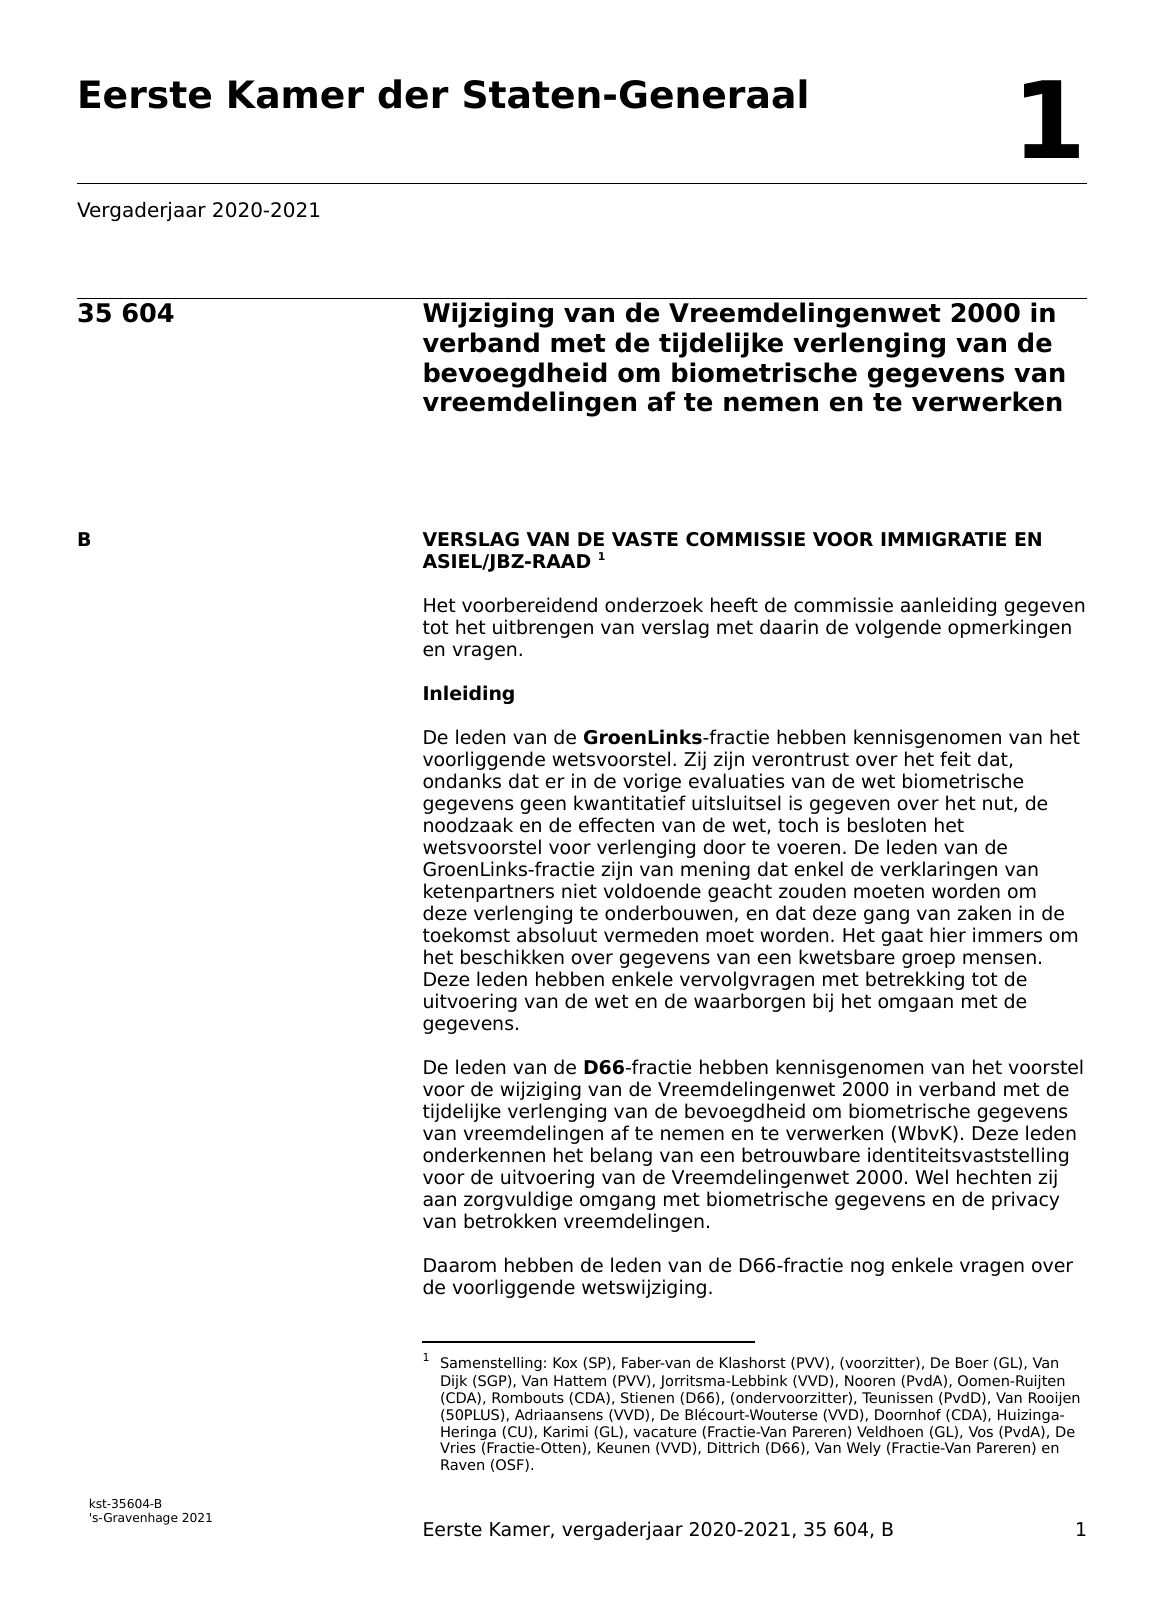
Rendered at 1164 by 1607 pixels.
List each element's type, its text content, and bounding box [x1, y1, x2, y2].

text Daarom hebben de leden van de D66-fractie nog enkele vragen over de voorliggende wetswijziging. [422, 1255, 1087, 1299]
text De leden van de D66-fractie hebben kennisgenomen van het voorstel voor de wijziging van de Vreemdelingenwet 2000 in verband met de tijdelijke verlenging van de bevoegdheid om biometrische gegevens van vreemdelingen af te nemen en te verwerken (WbvK). Deze leden onderkennen het belang van een betrouwbare identiteitsvaststelling voor de uitvoering van de Vreemdelingenwet 2000. Wel hechten zij aan zorgvuldige omgang met biometrische gegevens en de privacy van betrokken vreemdelingen. [422, 1057, 1087, 1233]
subtitle B VERSLAG VAN DE VASTE COMMISSIE VOOR IMMIGRATIE EN ASIEL/JBZ-RAAD [77, 529, 1087, 573]
text 's-Gravenhage 2021 [88, 1511, 323, 1525]
text De leden van de GroenLinks-fractie hebben kennisgenomen van het voorliggende wetsvoorstel. Zij zijn verontrust over het feit dat, ondanks dat er in de vorige evaluaties van de wet biometrische gegevens geen kwantitatief uitsluitsel is gegeven over het nut, de noodzaak en de effecten van de wet, toch is besloten het wetsvoorstel voor verlenging door te voeren. De leden van de GroenLinks-fractie zijn van mening dat enkel de verklaringen van ketenpartners niet voldoende geacht zouden moeten worden om deze verlenging te onderbouwen, en dat deze gang van zaken in de toekomst absoluut vermeden moet worden. Het gaat hier immers om het beschikken over gegevens van een kwetsbare groep mensen. Deze leden hebben enkele vervolgvragen met betrekking tot de uitvoering van de wet en de waarborgen bij het omgaan met de gegevens. [422, 727, 1087, 1035]
text kst-35604-B [88, 1497, 323, 1511]
table_header 1 [886, 59, 1087, 183]
subtitle Inleiding [422, 683, 1087, 705]
text Samenstelling: Kox (SP), Faber-van de Klashorst (PVV), (voorzitter), De Boer (GL), Van Dijk (SGP), Van Hattem (PVV), Jorritsma-Lebbink (VVD), Nooren (PvdA), Oomen-Ruijten (CDA), Rombouts (CDA), Stienen (D66), (ondervoorzitter), Teunissen (PvdD), Van Rooijen (50PLUS), Adriaansens (VVD), De Blécourt-Wouterse (VVD), Doornhof (CDA), Huizinga-Heringa (CU), Karimi (GL), vacature (Fractie-Van Pareren) Veldhoen (GL), Vos (PvdA), De Vries (Fractie-Otten), Keunen (VVD), Dittrich (D66), Van Wely (Fractie-Van Pareren) en Raven (OSF). [422, 1351, 1087, 1474]
table_header Eerste Kamer der Staten-Generaal [77, 59, 886, 183]
subtitle 35 604 Wijziging van de Vreemdelingenwet 2000 in verband met de tijdelijke verlenging van de bevoegdheid om biometrische gegevens van vreemdelingen af te nemen en te verwerken [77, 299, 1087, 418]
table_cell Vergaderjaar 2020-2021 [77, 184, 1087, 298]
text Het voorbereidend onderzoek heeft de commissie aanleiding gegeven tot het uitbrengen van verslag met daarin de volgende opmerkingen en vragen. [422, 595, 1087, 661]
